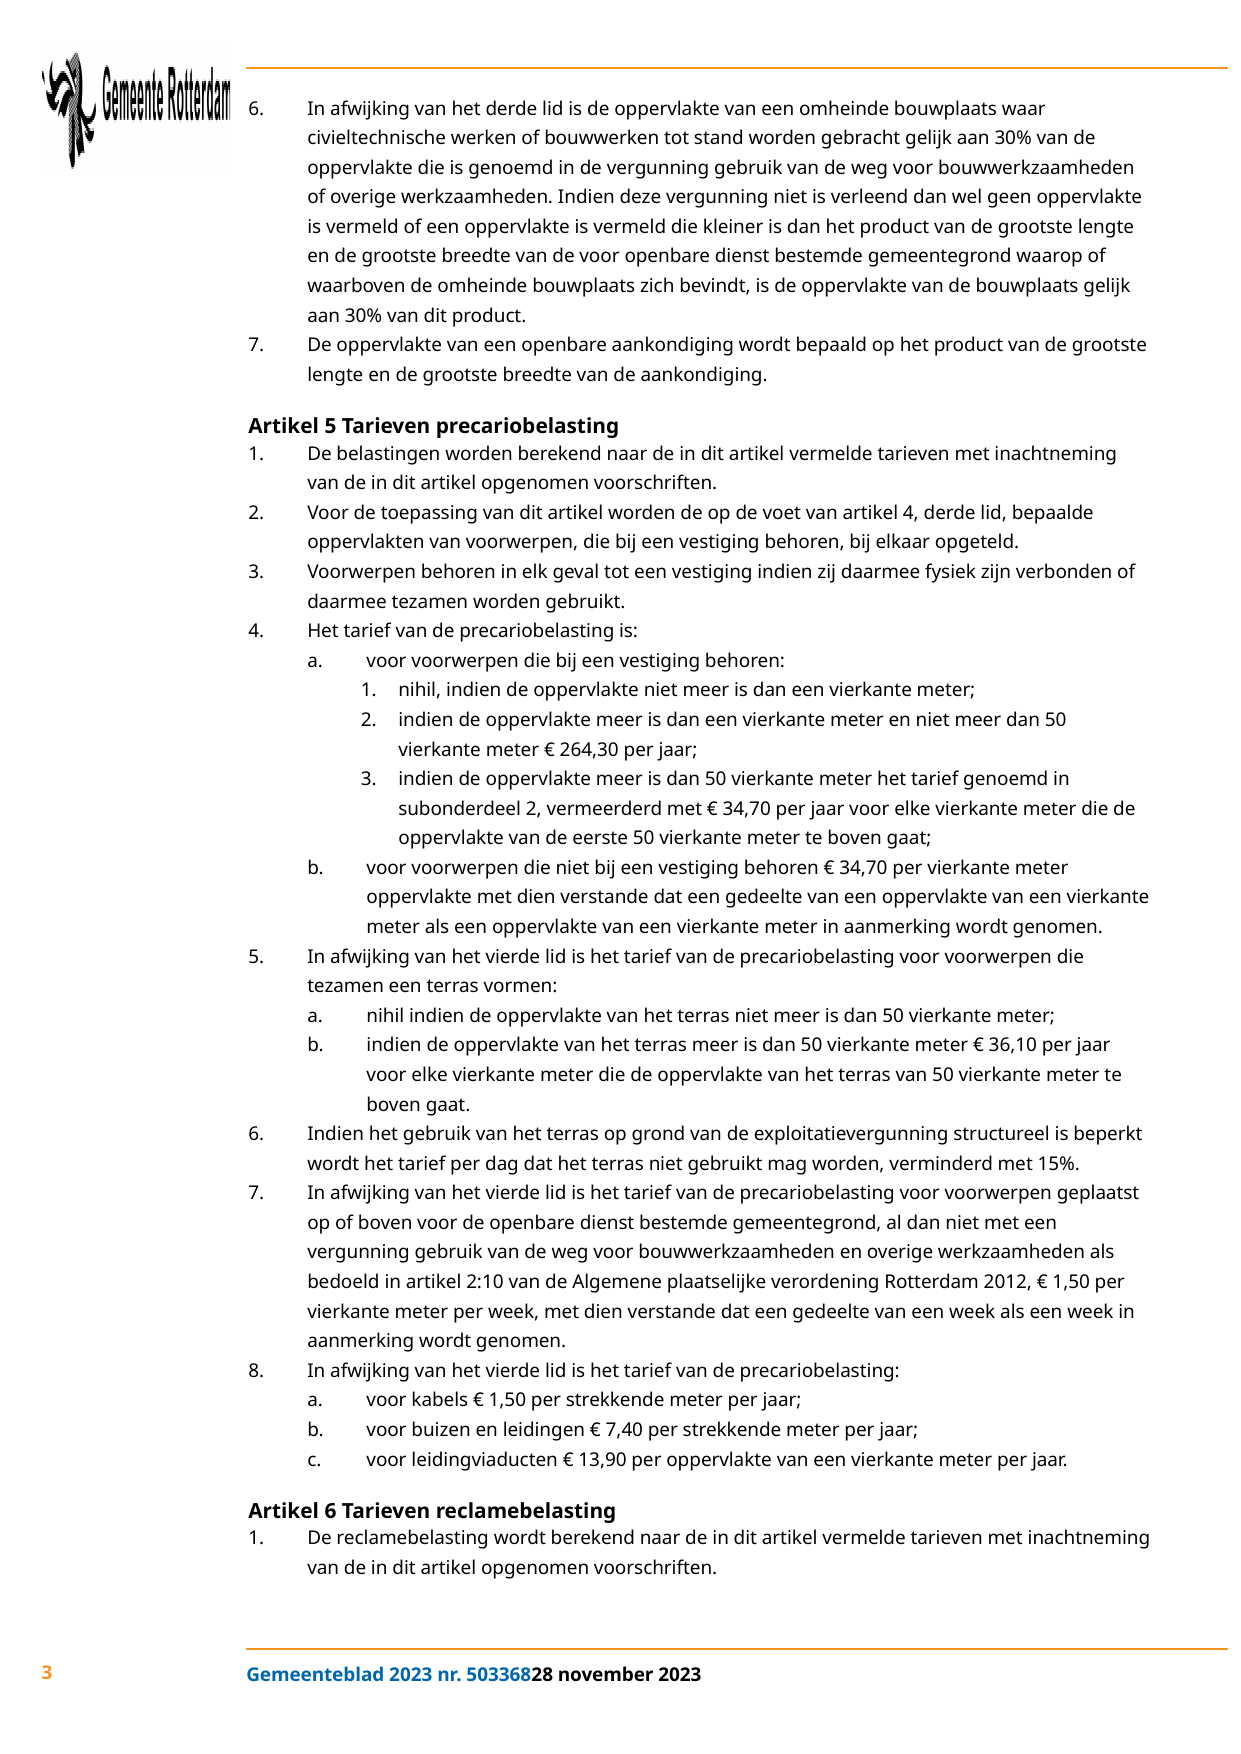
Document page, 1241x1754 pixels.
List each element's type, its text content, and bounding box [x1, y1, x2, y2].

list In afwijking van het derde lid is de oppervlakte van een omheinde bouwplaats waar civieltechnische werken of bouwwerken tot stand worden gebracht gelijk aan 30% van de oppervlakte die is genoemd in de vergunning gebruik van de weg voor bouwwerkzaamheden of overige werkzaamheden. Indien deze vergunning niet is verleend dan wel geen oppervlakte is vermeld of een oppervlakte is vermeld die kleiner is dan het product van de grootste lengte en de grootste breedte van de voor openbare dienst bestemde gemeentegrond waarop of waarboven de omheinde bouwplaats zich bevindt, is de oppervlakte van de bouwplaats gelijk aan 30% van dit product. [248, 95, 1152, 328]
list Indien het gebruik van het terras op grond van de exploitatievergunning structureel is beperkt wordt het tarief per dag dat het terras niet gebruikt mag worden, verminderd met 15%. [248, 1120, 1152, 1176]
list voor leidingviaducten € 13,90 per oppervlakte van een vierkante meter per jaar. [307, 1446, 1152, 1471]
list In afwijking van het vierde lid is het tarief van de precariobelasting voor voorwerpen geplaatst op of boven voor de openbare dienst bestemde gemeentegrond, al dan niet met een vergunning gebruik van de weg voor bouwwerkzaamheden en overige werkzaamheden als bedoeld in artikel 2:10 van de Algemene plaatselijke verordening Rotterdam 2012, € 1,50 per vierkante meter per week, met dien verstande dat een gedeelte van een week als een week in aanmerking wordt genomen. [248, 1179, 1152, 1353]
list De oppervlakte van een openbare aankondiging wordt bepaald op het product van de grootste lengte en de grootste breedte van de aankondiging. [248, 331, 1152, 387]
list voor kabels € 1,50 per strekkende meter per jaar; [307, 1387, 1152, 1412]
list Voor de toepassing van dit artikel worden de op de voet van artikel 4, derde lid, bepaalde oppervlakten van voorwerpen, die bij een vestiging behoren, bij elkaar opgeteld. [248, 499, 1152, 554]
list indien de oppervlakte van het terras meer is dan 50 vierkante meter € 36,10 per jaar voor elke vierkante meter die de oppervlakte van het terras van 50 vierkante meter te boven gaat. [307, 1032, 1152, 1116]
list De reclamebelasting wordt berekend naar de in dit artikel vermelde tarieven met inachtneming van de in dit artikel opgenomen voorschriften. [248, 1524, 1152, 1580]
text Artikel 5 Tarieven precariobelasting [248, 411, 1152, 440]
list In afwijking van het vierde lid is het tarief van de precariobelasting voor voorwerpen die tezamen een terras vormen: [248, 943, 1152, 998]
list indien de oppervlakte meer is dan een vierkante meter en niet meer dan 50 vierkante meter € 264,30 per jaar; [361, 706, 1152, 761]
list nihil indien de oppervlakte van het terras niet meer is dan 50 vierkante meter; [307, 1002, 1152, 1028]
list nihil, indien de oppervlakte niet meer is dan een vierkante meter; [361, 677, 1152, 702]
picture [41, 47, 231, 172]
list voor buizen en leidingen € 7,40 per strekkende meter per jaar; [307, 1416, 1152, 1442]
list indien de oppervlakte meer is dan 50 vierkante meter het tarief genoemd in subonderdeel 2, vermeerderd met € 34,70 per jaar voor elke vierkante meter die de oppervlakte van de eerste 50 vierkante meter te boven gaat; [361, 765, 1152, 850]
list Voorwerpen behoren in elk geval tot een vestiging indien zij daarmee fysiek zijn verbonden of daarmee tezamen worden gebruikt. [248, 558, 1152, 613]
list voor voorwerpen die niet bij een vestiging behoren € 34,70 per vierkante meter oppervlakte met dien verstande dat een gedeelte van een oppervlakte van een vierkante meter als een oppervlakte van een vierkante meter in aanmerking wordt genomen. [307, 854, 1152, 939]
list voor voorwerpen die bij een vestiging behoren: [307, 647, 1152, 673]
list Het tarief van de precariobelasting is: [248, 617, 1152, 643]
text Artikel 6 Tarieven reclamebelasting [248, 1496, 1152, 1524]
list In afwijking van het vierde lid is het tarief van de precariobelasting: [248, 1357, 1152, 1383]
list De belastingen worden berekend naar de in dit artikel vermelde tarieven met inachtneming van de in dit artikel opgenomen voorschriften. [248, 440, 1152, 495]
